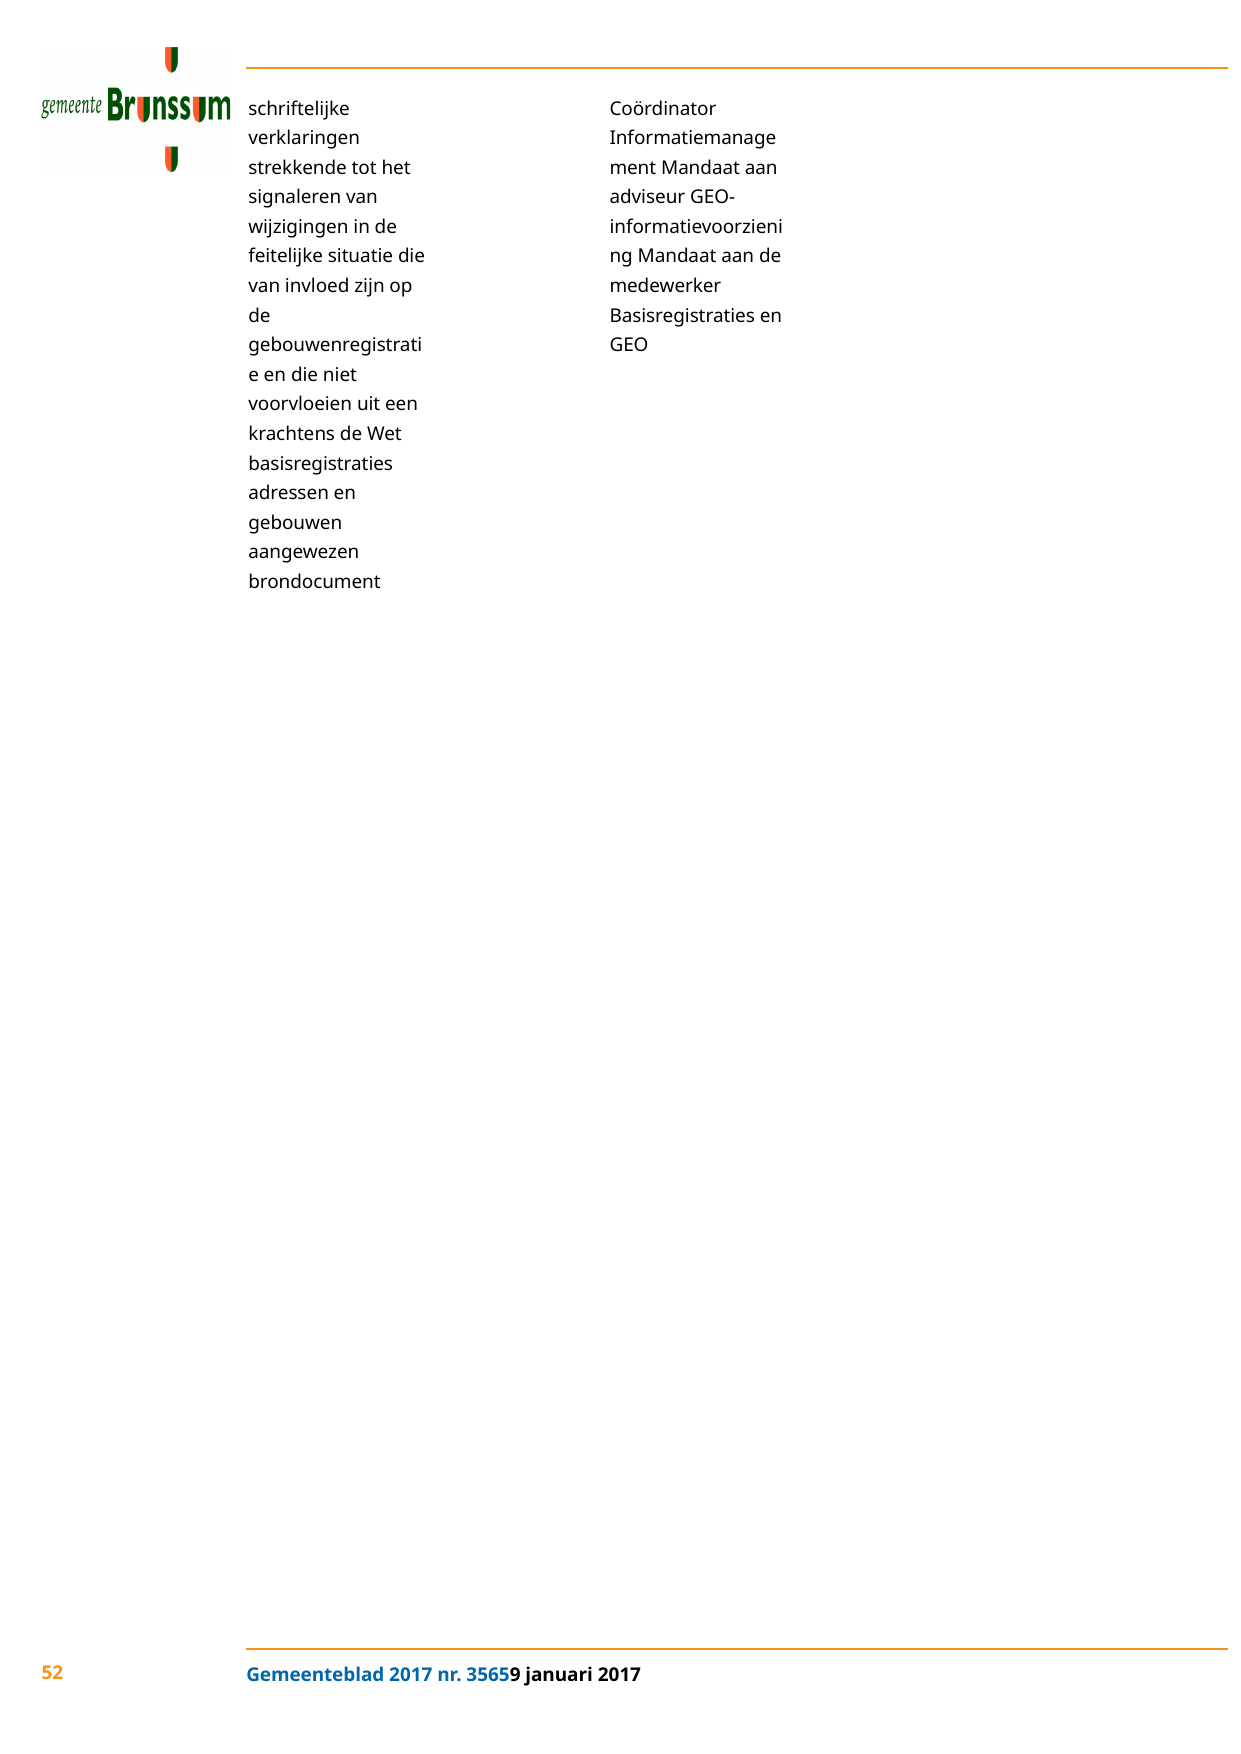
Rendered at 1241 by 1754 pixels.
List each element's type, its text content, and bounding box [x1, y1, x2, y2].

table_cell schriftelijke verklaringen strekkende tot het signaleren van wijzigingen in de feitelijke situatie die van invloed zijn op de gebouwenregistratie en die niet voorvloeien uit een krachtens de Wet basisregistraties adressen en gebouwen aangewezen brondocument [248, 95, 429, 594]
table_cell [429, 95, 609, 594]
table_cell [790, 95, 971, 594]
picture [41, 47, 231, 172]
table_cell Coördinator Informatiemanagement Mandaat aan adviseur GEO-informatievoorziening Mandaat aan de medewerker Basisregistraties en GEO [609, 95, 790, 594]
